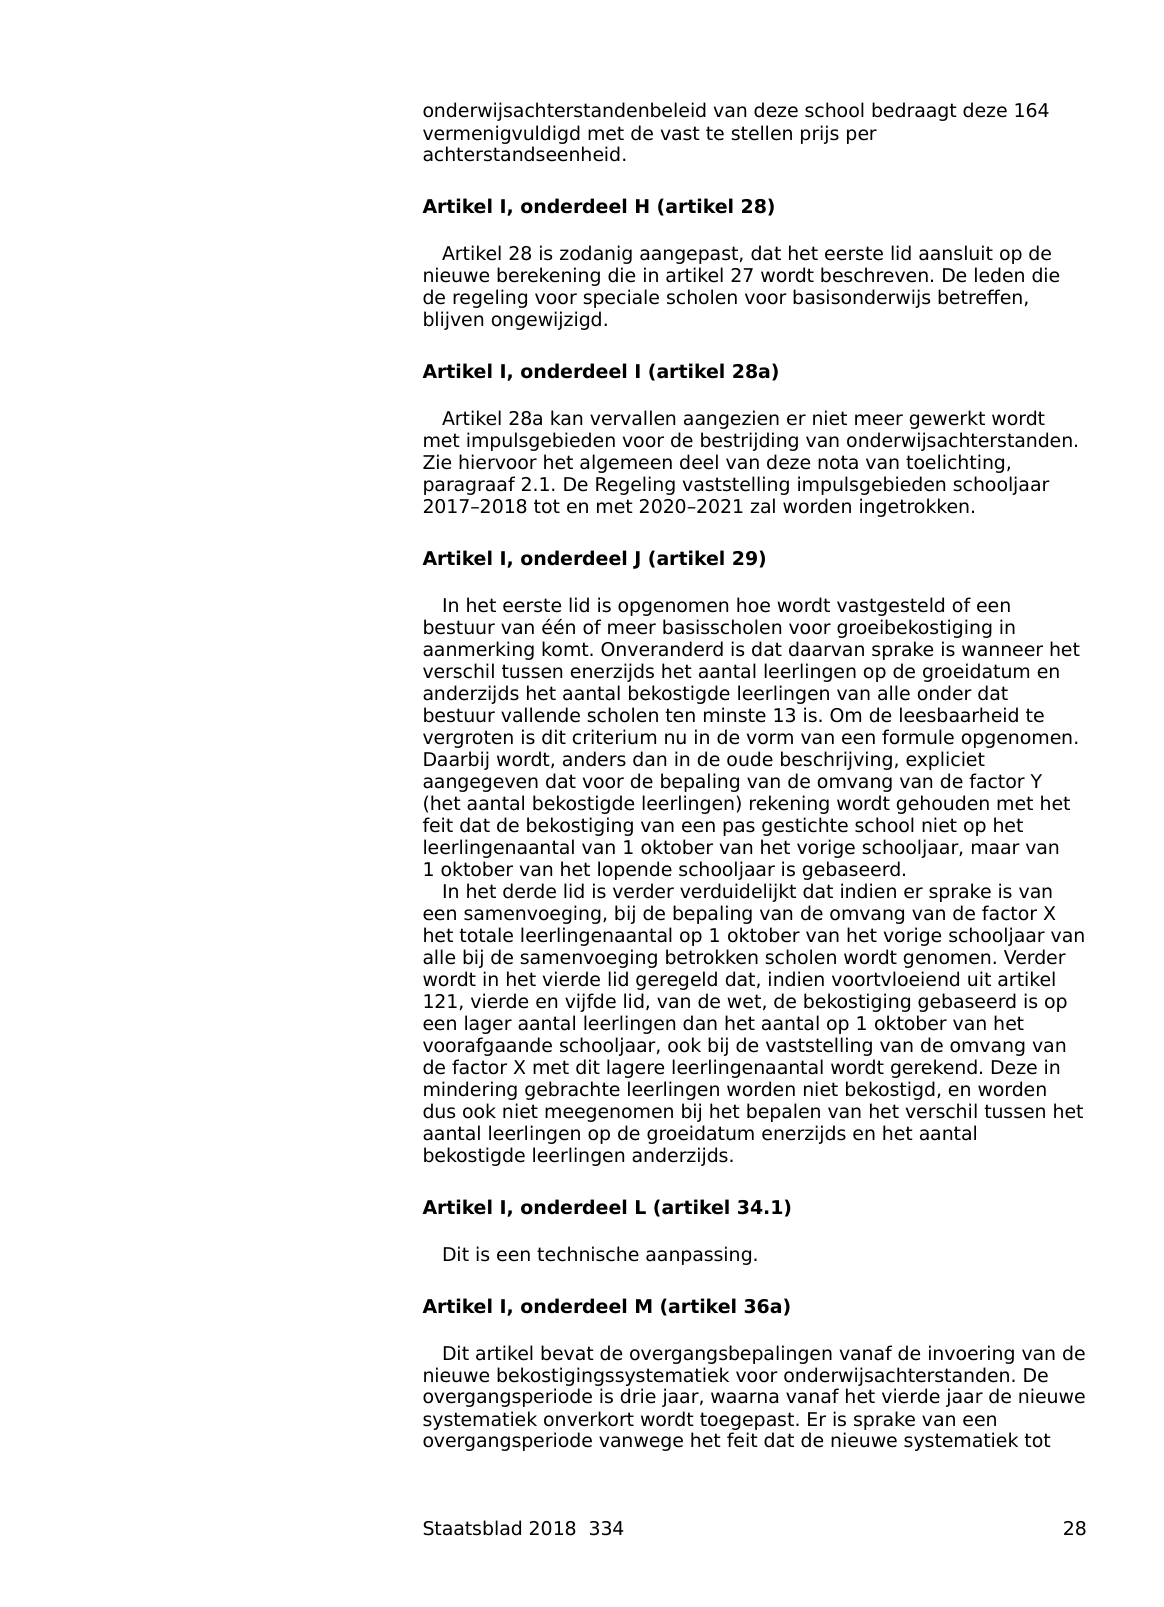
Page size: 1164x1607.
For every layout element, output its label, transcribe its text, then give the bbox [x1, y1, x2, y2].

text Dit artikel bevat de overgangsbepalingen vanaf de invoering van de nieuwe bekostigingssystematiek voor onderwijsachterstanden. De overgangsperiode is drie jaar, waarna vanaf het vierde jaar de nieuwe systematiek onverkort wordt toegepast. Er is sprake van een overgangsperiode vanwege het feit dat de nieuwe systematiek tot [422, 1342, 1087, 1452]
subtitle Artikel I, onderdeel M (artikel 36a) [422, 1296, 1087, 1317]
subtitle Artikel I, onderdeel I (artikel 28a) [422, 361, 1087, 383]
text In het eerste lid is opgenomen hoe wordt vastgesteld of een bestuur van één of meer basisscholen voor groeibekostiging in aanmerking komt. Onveranderd is dat daarvan sprake is wanneer het verschil tussen enerzijds het aantal leerlingen op de groeidatum en anderzijds het aantal bekostigde leerlingen van alle onder dat bestuur vallende scholen ten minste 13 is. Om de leesbaarheid te vergroten is dit criterium nu in de vorm van een formule opgenomen. Daarbij wordt, anders dan in de oude beschrijving, expliciet aangegeven dat voor de bepaling van de omvang van de factor Y (het aantal bekostigde leerlingen) rekening wordt gehouden met het feit dat de bekostiging van een pas gestichte school niet op het leerlingenaantal van 1 oktober van het vorige schooljaar, maar van 1 oktober van het lopende schooljaar is gebaseerd. [422, 595, 1087, 881]
text Artikel 28a kan vervallen aangezien er niet meer gewerkt wordt met impulsgebieden voor de bestrijding van onderwijsachterstanden. Zie hiervoor het algemeen deel van deze nota van toelichting, paragraaf 2.1. De Regeling vaststelling impulsgebieden schooljaar 2017–2018 tot en met 2020–2021 zal worden ingetrokken. [422, 408, 1087, 518]
subtitle Artikel I, onderdeel H (artikel 28) [422, 196, 1087, 218]
text Artikel 28 is zodanig aangepast, dat het eerste lid aansluit op de nieuwe berekening die in artikel 27 wordt beschreven. De leden die de regeling voor speciale scholen voor basisonderwijs betreffen, blijven ongewijzigd. [422, 243, 1087, 331]
subtitle Artikel I, onderdeel L (artikel 34.1) [422, 1197, 1087, 1218]
text Dit is een technische aanpassing. [422, 1243, 1087, 1266]
text In het derde lid is verder verduidelijkt dat indien er sprake is van een samenvoeging, bij de bepaling van de omvang van de factor X het totale leerlingenaantal op 1 oktober van het vorige schooljaar van alle bij de samenvoeging betrokken scholen wordt genomen. Verder wordt in het vierde lid geregeld dat, indien voortvloeiend uit artikel 121, vierde en vijfde lid, van de wet, de bekostiging gebaseerd is op een lager aantal leerlingen dan het aantal op 1 oktober van het voorafgaande schooljaar, ook bij de vaststelling van de omvang van de factor X met dit lagere leerlingenaantal wordt gerekend. Deze in mindering gebrachte leerlingen worden niet bekostigd, en worden dus ook niet meegenomen bij het bepalen van het verschil tussen het aantal leerlingen op de groeidatum enerzijds en het aantal bekostigde leerlingen anderzijds. [422, 881, 1087, 1167]
text onderwijsachterstandenbeleid van deze school bedraagt deze 164 vermenigvuldigd met de vast te stellen prijs per achterstandseenheid. [422, 100, 1087, 166]
subtitle Artikel I, onderdeel J (artikel 29) [422, 548, 1087, 570]
